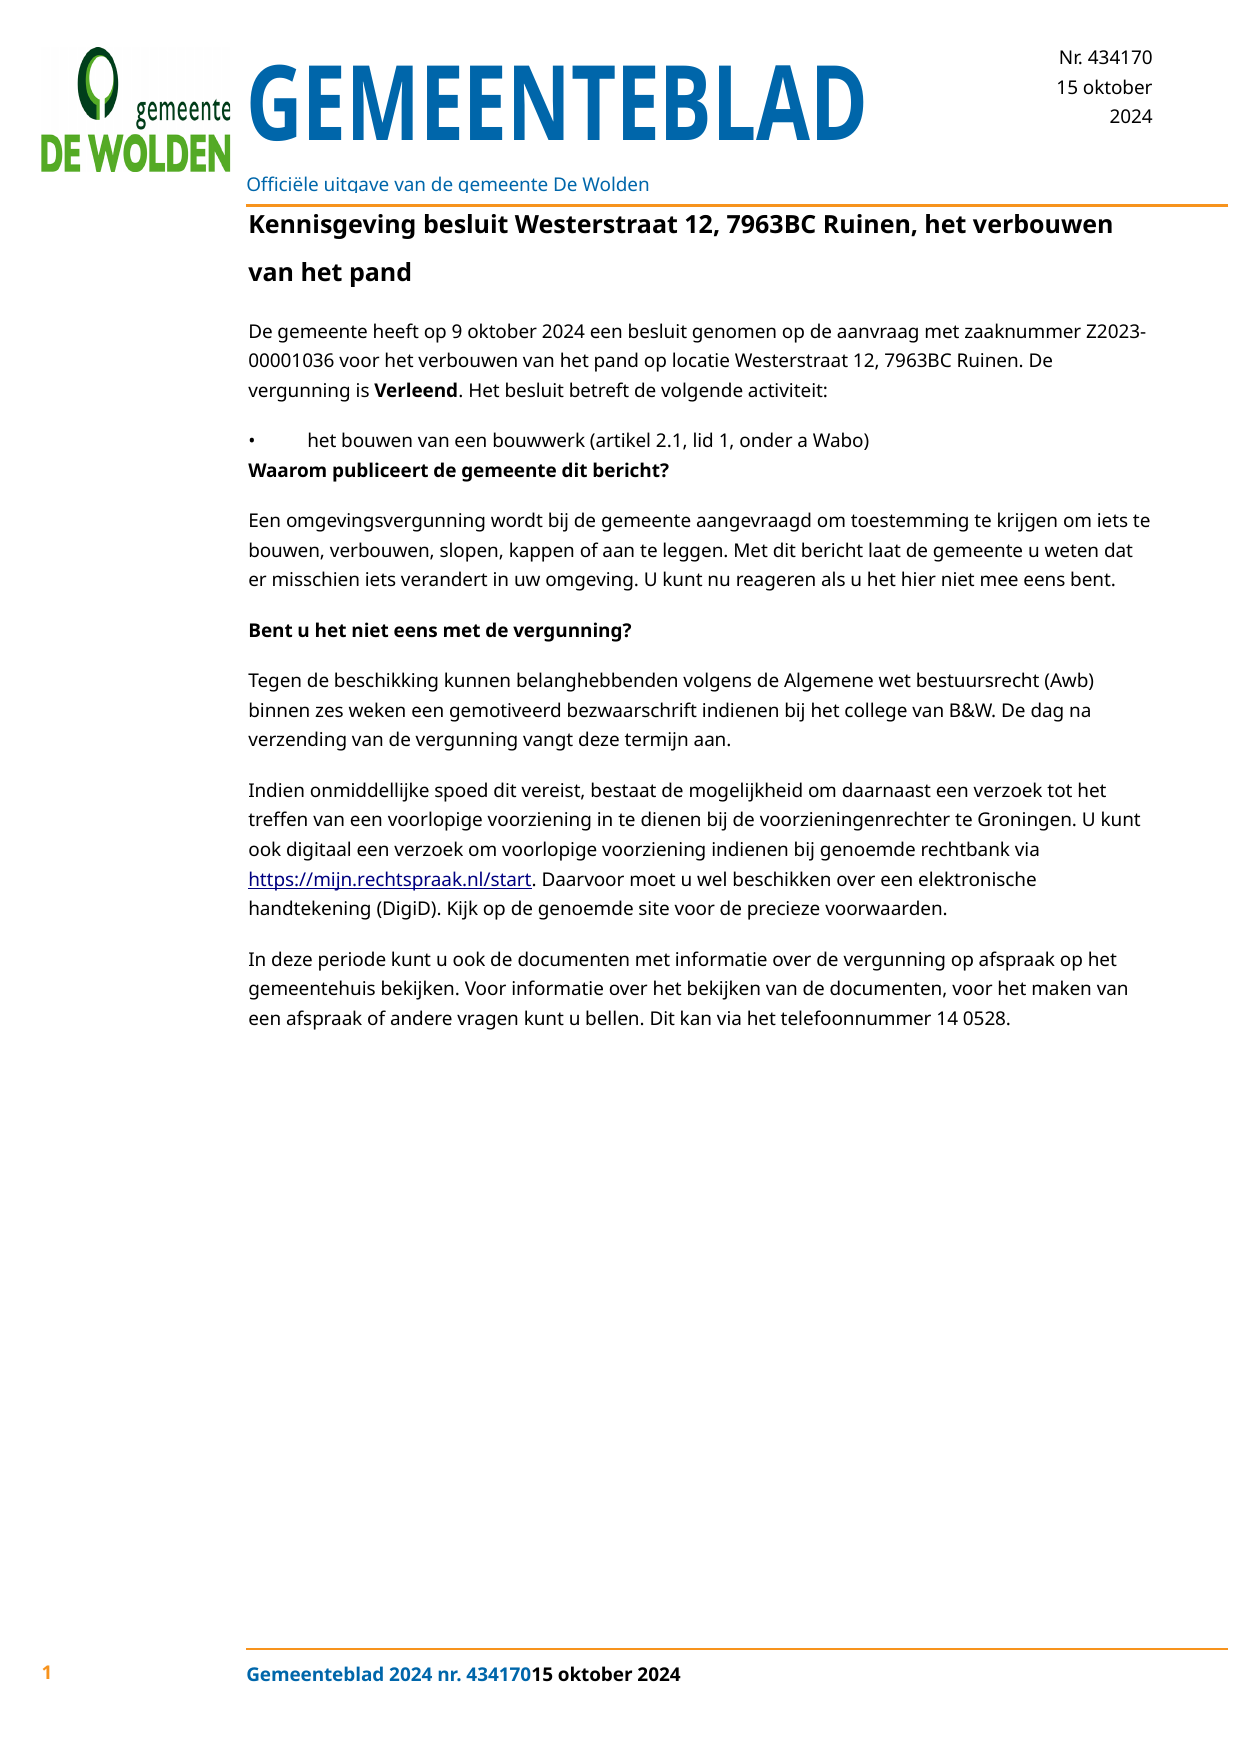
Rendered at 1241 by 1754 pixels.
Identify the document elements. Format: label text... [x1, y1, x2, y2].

text De gemeente heeft op 9 oktober 2024 een besluit genomen op de aanvraag met zaaknummer Z2023-00001036 voor het verbouwen van het pand op locatie Westerstraat 12, 7963BC Ruinen. De vergunning is Verleend. Het besluit betreft de volgende activiteit: [248, 318, 1152, 403]
text Indien onmiddellijke spoed dit vereist, bestaat de mogelijkheid om daarnaast een verzoek tot het treffen van een voorlopige voorziening in te dienen bij de voorzieningenrechter te Groningen. U kunt ook digitaal een verzoek om voorlopige voorziening indienen bij genoemde rechtbank via https://mijn.rechtspraak.nl/start. Daarvoor moet u wel beschikken over een elektronische handtekening (DigiD). Kijk op de genoemde site voor de precieze voorwaarden. [248, 777, 1152, 921]
picture [41, 47, 231, 172]
text Waarom publiceert de gemeente dit bericht? [248, 457, 1152, 483]
text In deze periode kunt u ook de documenten met informatie over de vergunning op afspraak op het gemeentehuis bekijken. Voor informatie over het bekijken van de documenten, voor het maken van een afspraak of andere vragen kunt u bellen. Dit kan via het telefoonnummer 14 0528. [248, 946, 1152, 1031]
text Tegen de beschikking kunnen belanghebbenden volgens de Algemene wet bestuursrecht (Awb) binnen zes weken een gemotiveerd bezwaarschrift indienen bij het college van B&W. De dag na verzending van de vergunning vangt deze termijn aan. [248, 667, 1152, 752]
text Kennisgeving besluit Westerstraat 12, 7963BC Ruinen, het verbouwen van het pand [248, 207, 1152, 288]
text Bent u het niet eens met de vergunning? [248, 617, 1152, 643]
list het bouwen van een bouwwerk (artikel 2.1, lid 1, onder a Wabo) [248, 427, 1152, 453]
text Een omgevingsvergunning wordt bij de gemeente aangevraagd om toestemming te krijgen om iets te bouwen, verbouwen, slopen, kappen of aan te leggen. Met dit bericht laat de gemeente u weten dat er misschien iets verandert in uw omgeving. U kunt nu reageren als u het hier niet mee eens bent. [248, 507, 1152, 592]
